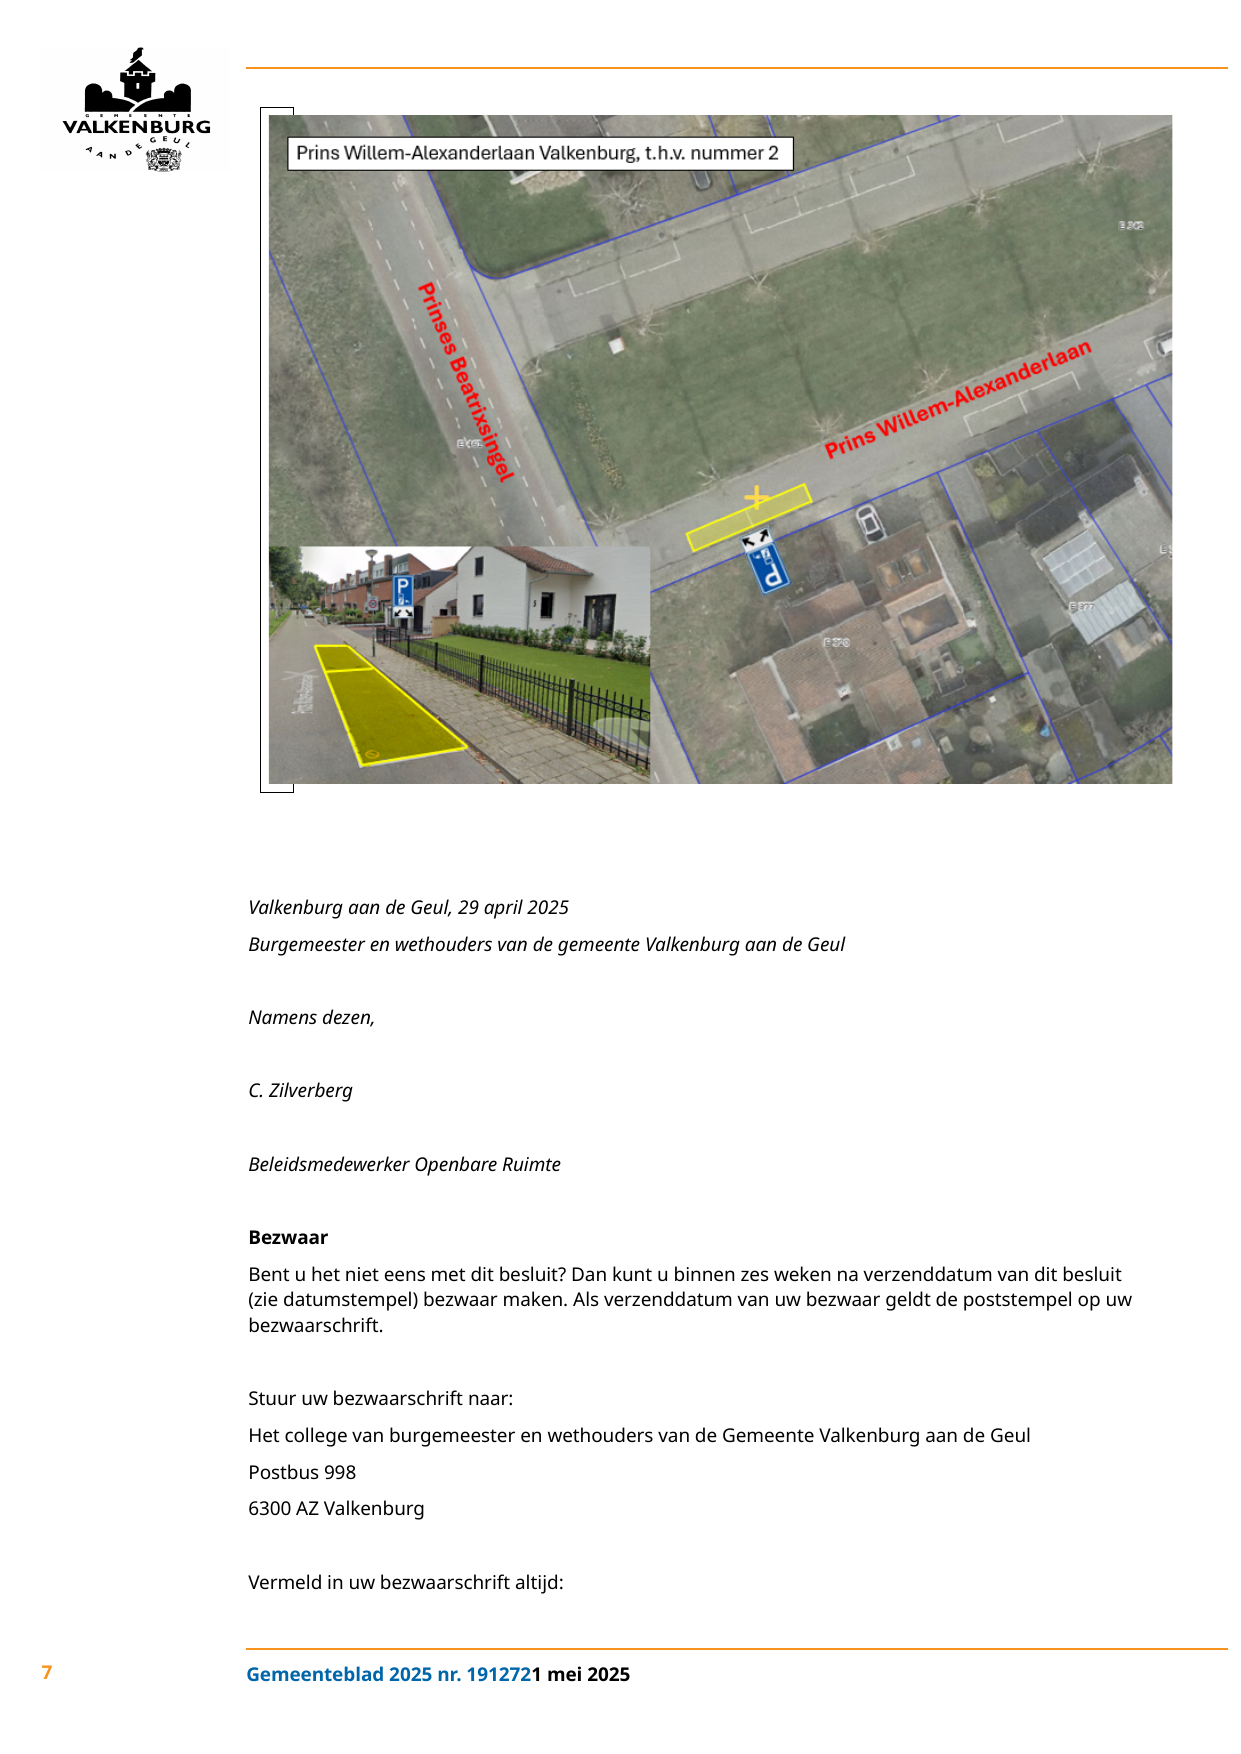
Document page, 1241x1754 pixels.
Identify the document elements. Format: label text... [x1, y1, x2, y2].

text Bent u het niet eens met dit besluit? Dan kunt u binnen zes weken na verzenddatum van dit besluit (zie datumstempel) bezwaar maken. Als verzenddatum van uw bezwaar geldt de poststempel op uw bezwaarschrift. [248, 1261, 1152, 1338]
text Namens dezen, [248, 1004, 1152, 1030]
text Vermeld in uw bezwaarschrift altijd: [248, 1569, 1152, 1595]
text Stuur uw bezwaarschrift naar: [248, 1386, 1152, 1411]
text Beleidsmedewerker Openbare Ruimte [248, 1151, 1152, 1177]
text Bezwaar [248, 1224, 1152, 1250]
picture [41, 47, 231, 172]
text Valkenburg aan de Geul, 29 april 2025 [248, 894, 1152, 920]
picture [268, 115, 1173, 784]
text Het college van burgemeester en wethouders van de Gemeente Valkenburg aan de Geul [248, 1422, 1152, 1448]
text Burgemeester en wethouders van de gemeente Valkenburg aan de Geul [248, 931, 1152, 957]
text C. Zilverberg [248, 1077, 1152, 1103]
text 6300 AZ Valkenburg [248, 1496, 1152, 1521]
text Postbus 998 [248, 1459, 1152, 1485]
